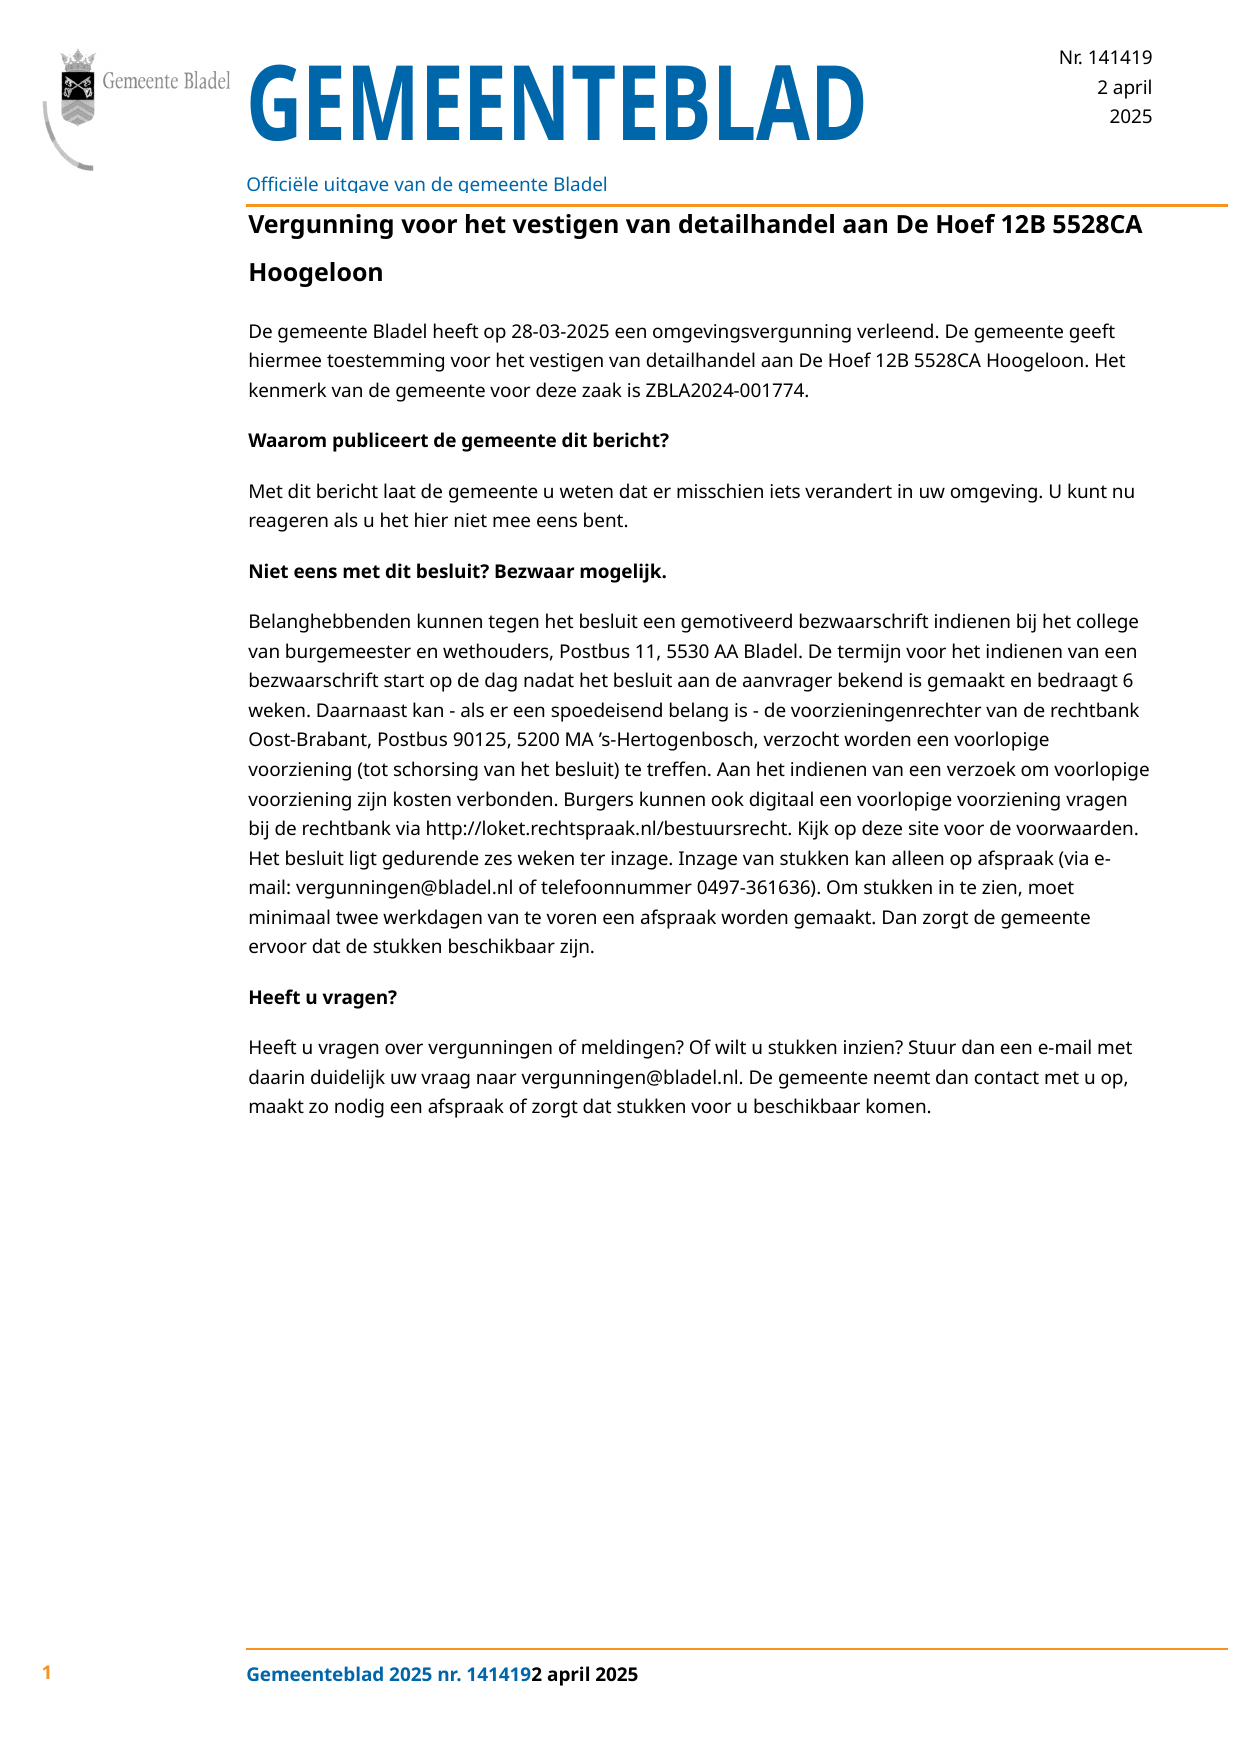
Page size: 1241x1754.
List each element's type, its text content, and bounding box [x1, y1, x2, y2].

text Met dit bericht laat de gemeente u weten dat er misschien iets verandert in uw omgeving. U kunt nu reageren als u het hier niet mee eens bent. [248, 478, 1152, 533]
text Niet eens met dit besluit? Bezwaar mogelijk. [248, 558, 1152, 584]
text Belanghebbenden kunnen tegen het besluit een gemotiveerd bezwaarschrift indienen bij het college van burgemeester en wethouders, Postbus 11, 5530 AA Bladel. De termijn voor het indienen van een bezwaarschrift start op de dag nadat het besluit aan de aanvrager bekend is gemaakt en bedraagt 6 weken. Daarnaast kan - als er een spoedeisend belang is - de voorzieningenrechter van de rechtbank Oost-Brabant, Postbus 90125, 5200 MA ’s-Hertogenbosch, verzocht worden een voorlopige voorziening (tot schorsing van het besluit) te treffen. Aan het indienen van een verzoek om voorlopige voorziening zijn kosten verbonden. Burgers kunnen ook digitaal een voorlopige voorziening vragen bij de rechtbank via http://loket.rechtspraak.nl/bestuursrecht. Kijk op deze site voor de voorwaarden. Het besluit ligt gedurende zes weken ter inzage. Inzage van stukken kan alleen op afspraak (via e-mail: vergunningen@bladel.nl of telefoonnummer 0497-361636). Om stukken in te zien, moet minimaal twee werkdagen van te voren een afspraak worden gemaakt. Dan zorgt de gemeente ervoor dat de stukken beschikbaar zijn. [248, 608, 1152, 959]
text Waarom publiceert de gemeente dit bericht? [248, 427, 1152, 453]
text Heeft u vragen? [248, 984, 1152, 1010]
picture [41, 47, 231, 172]
text Vergunning voor het vestigen van detailhandel aan De Hoef 12B 5528CA Hoogeloon [248, 207, 1152, 288]
text De gemeente Bladel heeft op 28-03-2025 een omgevingsvergunning verleend. De gemeente geeft hiermee toestemming voor het vestigen van detailhandel aan De Hoef 12B 5528CA Hoogeloon. Het kenmerk van de gemeente voor deze zaak is ZBLA2024-001774. [248, 318, 1152, 403]
text Heeft u vragen over vergunningen of meldingen? Of wilt u stukken inzien? Stuur dan een e-mail met daarin duidelijk uw vraag naar vergunningen@bladel.nl. De gemeente neemt dan contact met u op, maakt zo nodig een afspraak of zorgt dat stukken voor u beschikbaar komen. [248, 1034, 1152, 1119]
